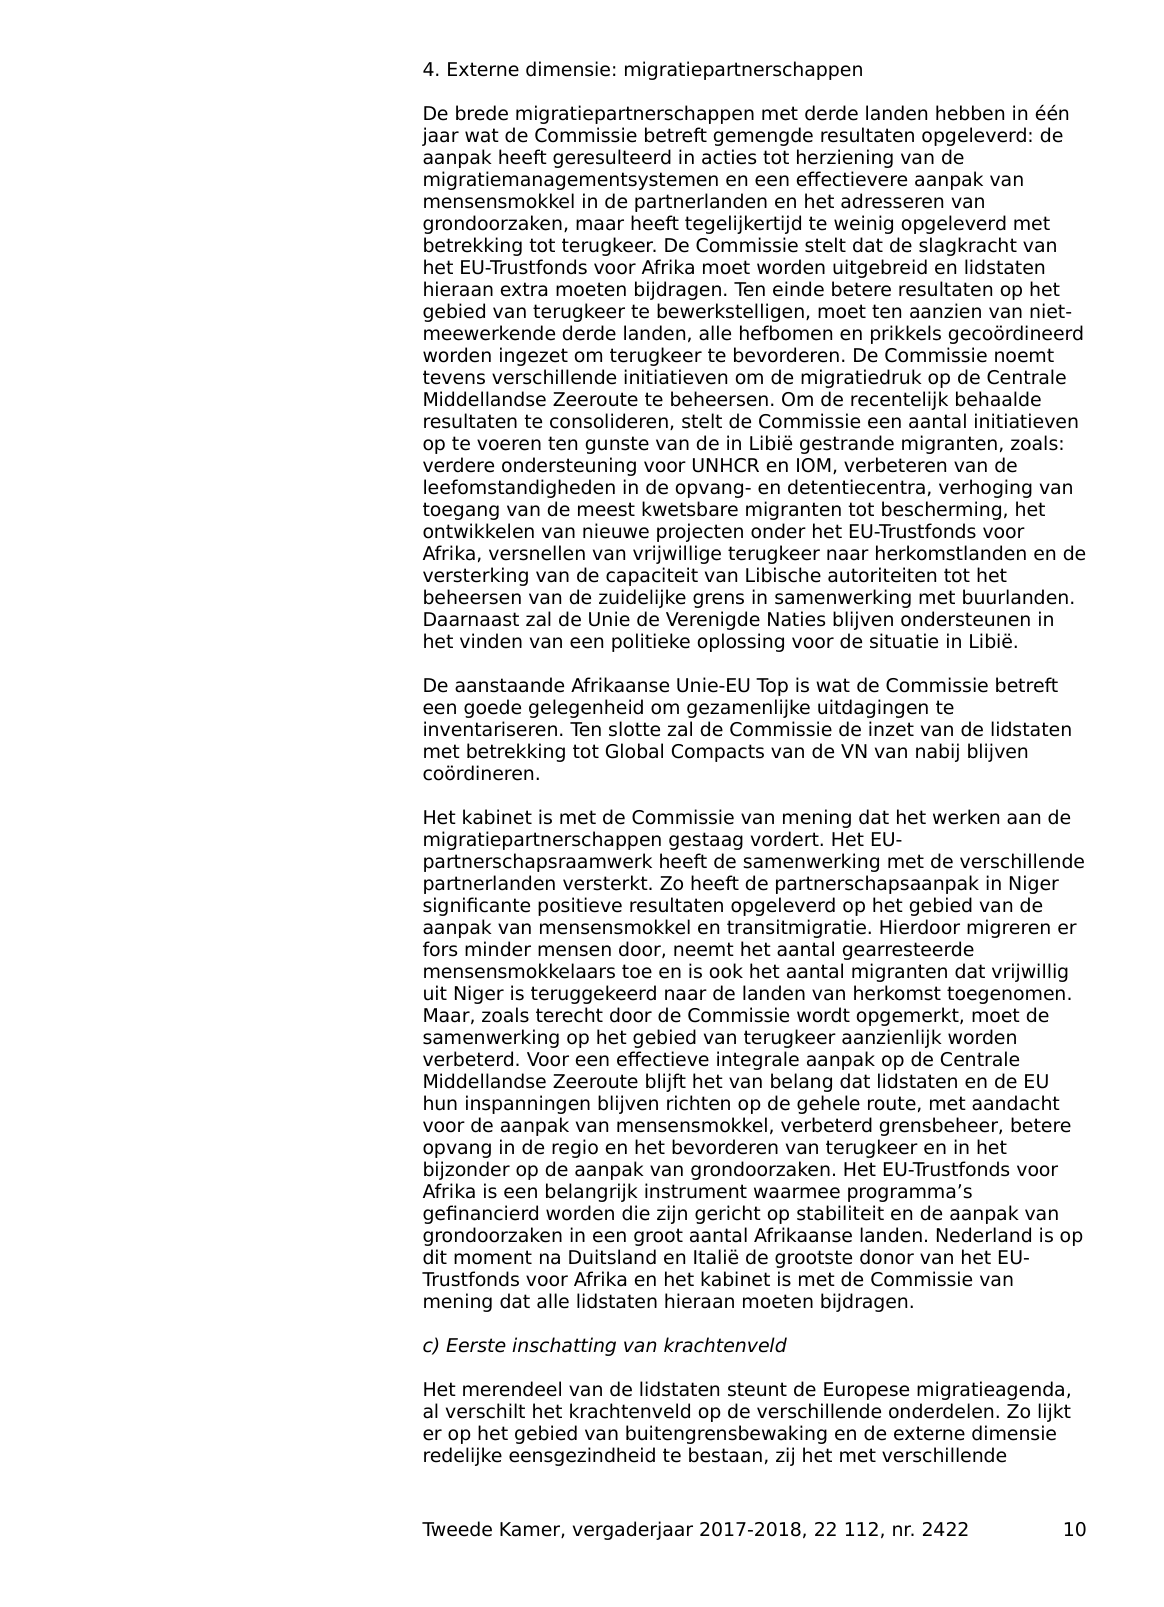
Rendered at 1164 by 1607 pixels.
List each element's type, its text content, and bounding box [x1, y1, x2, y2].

subtitle c) Eerste inschatting van krachtenveld [422, 1335, 1087, 1357]
text De brede migratiepartnerschappen met derde landen hebben in één jaar wat de Commissie betreft gemengde resultaten opgeleverd: de aanpak heeft geresulteerd in acties tot herziening van de migratiemanagementsystemen en een effectievere aanpak van mensensmokkel in de partnerlanden en het adresseren van grondoorzaken, maar heeft tegelijkertijd te weinig opgeleverd met betrekking tot terugkeer. De Commissie stelt dat de slagkracht van het EU-Trustfonds voor Afrika moet worden uitgebreid en lidstaten hieraan extra moeten bijdragen. Ten einde betere resultaten op het gebied van terugkeer te bewerkstelligen, moet ten aanzien van niet-meewerkende derde landen, alle hefbomen en prikkels gecoördineerd worden ingezet om terugkeer te bevorderen. De Commissie noemt tevens verschillende initiatieven om de migratiedruk op de Centrale Middellandse Zeeroute te beheersen. Om de recentelijk behaalde resultaten te consolideren, stelt de Commissie een aantal initiatieven op te voeren ten gunste van de in Libië gestrande migranten, zoals: verdere ondersteuning voor UNHCR en IOM, verbeteren van de leefomstandigheden in de opvang- en detentiecentra, verhoging van toegang van de meest kwetsbare migranten tot bescherming, het ontwikkelen van nieuwe projecten onder het EU-Trustfonds voor Afrika, versnellen van vrijwillige terugkeer naar herkomstlanden en de versterking van de capaciteit van Libische autoriteiten tot het beheersen van de zuidelijke grens in samenwerking met buurlanden. Daarnaast zal de Unie de Verenigde Naties blijven ondersteunen in het vinden van een politieke oplossing voor de situatie in Libië. [422, 103, 1087, 653]
text De aanstaande Afrikaanse Unie-EU Top is wat de Commissie betreft een goede gelegenheid om gezamenlijke uitdagingen te inventariseren. Ten slotte zal de Commissie de inzet van de lidstaten met betrekking tot Global Compacts van de VN van nabij blijven coördineren. [422, 675, 1087, 785]
text Het merendeel van de lidstaten steunt de Europese migratieagenda, al verschilt het krachtenveld op de verschillende onderdelen. Zo lijkt er op het gebied van buitengrensbewaking en de externe dimensie redelijke eensgezindheid te bestaan, zij het met verschillende [422, 1379, 1087, 1467]
subtitle 4. Externe dimensie: migratiepartnerschappen [422, 59, 1087, 81]
text Het kabinet is met de Commissie van mening dat het werken aan de migratiepartnerschappen gestaag vordert. Het EU-partnerschapsraamwerk heeft de samenwerking met de verschillende partnerlanden versterkt. Zo heeft de partnerschapsaanpak in Niger significante positieve resultaten opgeleverd op het gebied van de aanpak van mensensmokkel en transitmigratie. Hierdoor migreren er fors minder mensen door, neemt het aantal gearresteerde mensensmokkelaars toe en is ook het aantal migranten dat vrijwillig uit Niger is teruggekeerd naar de landen van herkomst toegenomen. Maar, zoals terecht door de Commissie wordt opgemerkt, moet de samenwerking op het gebied van terugkeer aanzienlijk worden verbeterd. Voor een effectieve integrale aanpak op de Centrale Middellandse Zeeroute blijft het van belang dat lidstaten en de EU hun inspanningen blijven richten op de gehele route, met aandacht voor de aanpak van mensensmokkel, verbeterd grensbeheer, betere opvang in de regio en het bevorderen van terugkeer en in het bijzonder op de aanpak van grondoorzaken. Het EU-Trustfonds voor Afrika is een belangrijk instrument waarmee programma’s gefinancierd worden die zijn gericht op stabiliteit en de aanpak van grondoorzaken in een groot aantal Afrikaanse landen. Nederland is op dit moment na Duitsland en Italië de grootste donor van het EU-Trustfonds voor Afrika en het kabinet is met de Commissie van mening dat alle lidstaten hieraan moeten bijdragen. [422, 807, 1087, 1312]
